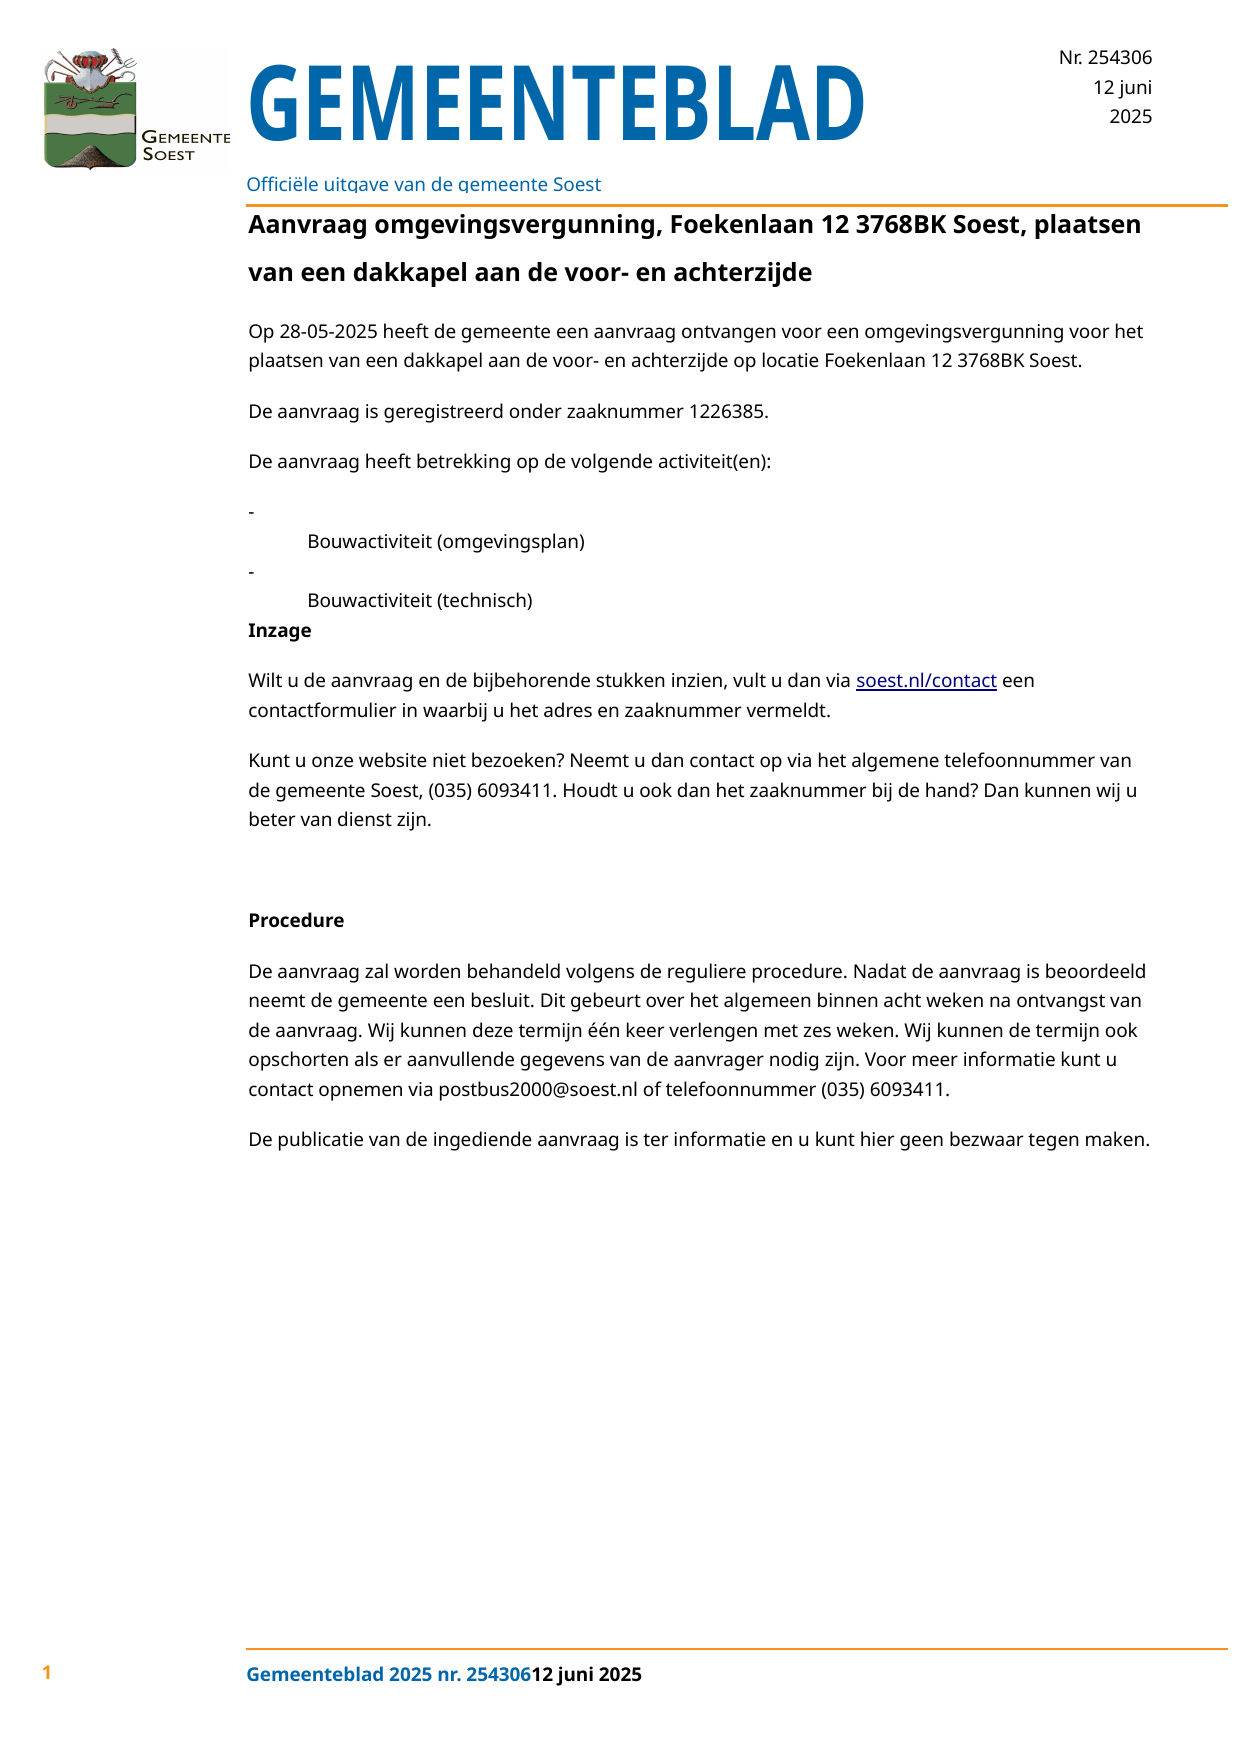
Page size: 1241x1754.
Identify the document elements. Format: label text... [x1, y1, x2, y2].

list Bouwactiviteit (omgevingsplan) [248, 528, 1152, 554]
text Inzage [248, 617, 1152, 643]
text De aanvraag zal worden behandeld volgens de reguliere procedure. Nadat de aanvraag is beoordeeld neemt de gemeente een besluit. Dit gebeurt over het algemeen binnen acht weken na ontvangst van de aanvraag. Wij kunnen deze termijn één keer verlengen met zes weken. Wij kunnen de termijn ook opschorten als er aanvullende gegevens van de aanvrager nodig zijn. Voor meer informatie kunt u contact opnemen via postbus2000@soest.nl of telefoonnummer (035) 6093411. [248, 958, 1152, 1102]
list Bouwactiviteit (technisch) [248, 587, 1152, 613]
picture [41, 47, 231, 172]
text De publicatie van de ingediende aanvraag is ter informatie en u kunt hier geen bezwaar tegen maken. [248, 1127, 1152, 1152]
text Op 28-05-2025 heeft de gemeente een aanvraag ontvangen voor een omgevingsvergunning voor het plaatsen van een dakkapel aan de voor- en achterzijde op locatie Foekenlaan 12 3768BK Soest. [248, 318, 1152, 373]
text Aanvraag omgevingsvergunning, Foekenlaan 12 3768BK Soest, plaatsen van een dakkapel aan de voor- en achterzijde [248, 207, 1152, 288]
text Wilt u de aanvraag en de bijbehorende stukken inzien, vult u dan via soest.nl/contact een contactformulier in waarbij u het adres en zaaknummer vermeldt. [248, 667, 1152, 723]
text Procedure [248, 907, 1152, 933]
text Kunt u onze website niet bezoeken? Neemt u dan contact op via het algemene telefoonnummer van de gemeente Soest, (035) 6093411. Houdt u ook dan het zaaknummer bij de hand? Dan kunnen wij u beter van dienst zijn. [248, 747, 1152, 832]
text De aanvraag is geregistreerd onder zaaknummer 1226385. [248, 398, 1152, 424]
text De aanvraag heeft betrekking op de volgende activiteit(en): [248, 448, 1152, 474]
